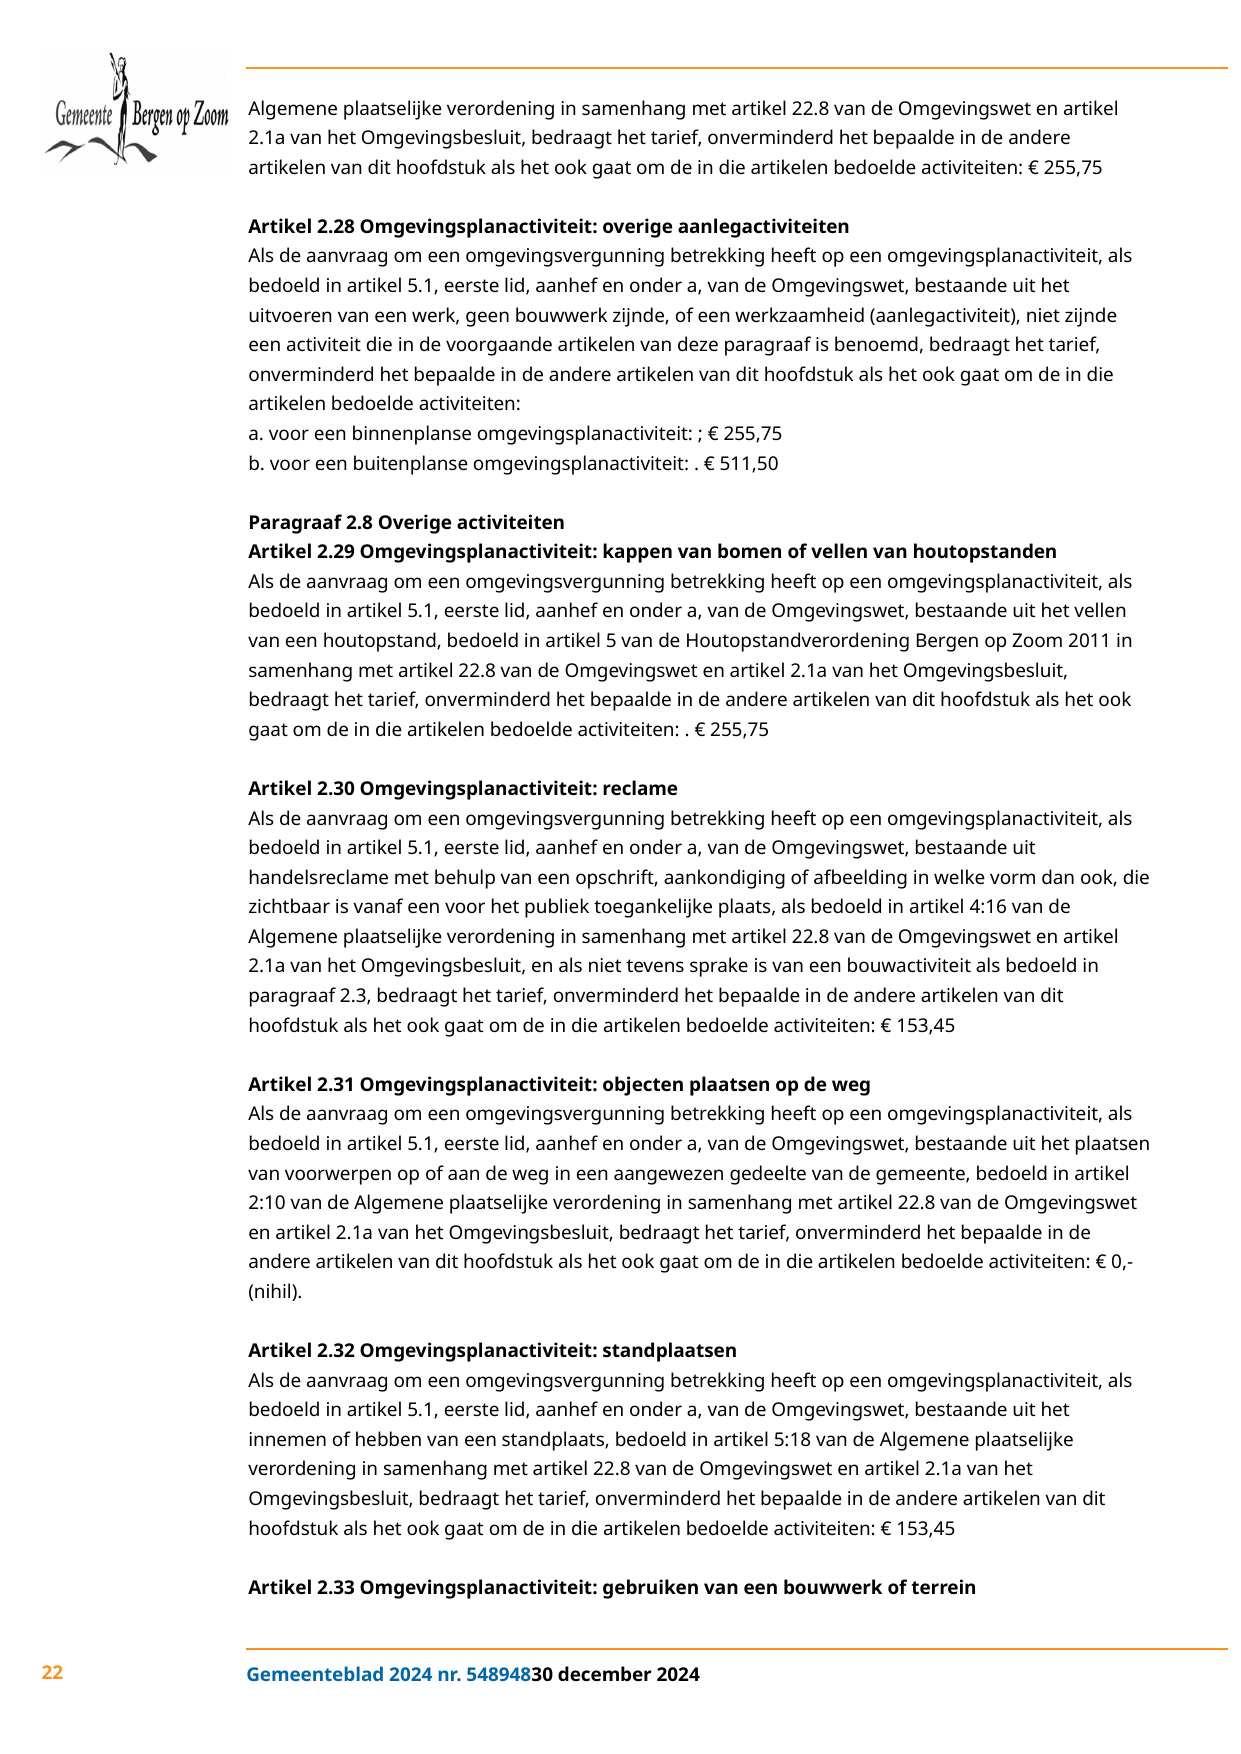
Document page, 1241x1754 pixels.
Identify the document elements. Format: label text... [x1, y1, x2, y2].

text Artikel 2.30 Omgevingsplanactiviteit: reclame [248, 775, 1152, 801]
text a. voor een binnenplanse omgevingsplanactiviteit: ; € 255,75 [248, 420, 1152, 446]
text b. voor een buitenplanse omgevingsplanactiviteit: . € 511,50 [248, 450, 1152, 476]
text Als de aanvraag om een omgevingsvergunning betrekking heeft op een omgevingsplanactiviteit, als bedoeld in artikel 5.1, eerste lid, aanhef en onder a, van de Omgevingswet, bestaande uit het vellen van een houtopstand, bedoeld in artikel 5 van de Houtopstandverordening Bergen op Zoom 2011 in samenhang met artikel 22.8 van de Omgevingswet en artikel 2.1a van het Omgevingsbesluit, bedraagt het tarief, onverminderd het bepaalde in de andere artikelen van dit hoofdstuk als het ook gaat om de in die artikelen bedoelde activiteiten: . € 255,75 [248, 568, 1152, 742]
text Als de aanvraag om een omgevingsvergunning betrekking heeft op een omgevingsplanactiviteit, als bedoeld in artikel 5.1, eerste lid, aanhef en onder a, van de Omgevingswet, bestaande uit het plaatsen van voorwerpen op of aan de weg in een aangewezen gedeelte van de gemeente, bedoeld in artikel 2:10 van de Algemene plaatselijke verordening in samenhang met artikel 22.8 van de Omgevingswet en artikel 2.1a van het Omgevingsbesluit, bedraagt het tarief, onverminderd het bepaalde in de andere artikelen van dit hoofdstuk als het ook gaat om de in die artikelen bedoelde activiteiten: € 0,- (nihil). [248, 1101, 1152, 1304]
text Artikel 2.33 Omgevingsplanactiviteit: gebruiken van een bouwwerk of terrein [248, 1574, 1152, 1600]
text Als de aanvraag om een omgevingsvergunning betrekking heeft op een omgevingsplanactiviteit, als bedoeld in artikel 5.1, eerste lid, aanhef en onder a, van de Omgevingswet, bestaande uit het uitvoeren van een werk, geen bouwwerk zijnde, of een werkzaamheid (aanlegactiviteit), niet zijnde een activiteit die in de voorgaande artikelen van deze paragraaf is benoemd, bedraagt het tarief, onverminderd het bepaalde in de andere artikelen van dit hoofdstuk als het ook gaat om de in die artikelen bedoelde activiteiten: [248, 243, 1152, 416]
text Als de aanvraag om een omgevingsvergunning betrekking heeft op een omgevingsplanactiviteit, als bedoeld in artikel 5.1, eerste lid, aanhef en onder a, van de Omgevingswet, bestaande uit het innemen of hebben van een standplaats, bedoeld in artikel 5:18 van de Algemene plaatselijke verordening in samenhang met artikel 22.8 van de Omgevingswet en artikel 2.1a van het Omgevingsbesluit, bedraagt het tarief, onverminderd het bepaalde in de andere artikelen van dit hoofdstuk als het ook gaat om de in die artikelen bedoelde activiteiten: € 153,45 [248, 1367, 1152, 1541]
text Algemene plaatselijke verordening in samenhang met artikel 22.8 van de Omgevingswet en artikel 2.1a van het Omgevingsbesluit, bedraagt het tarief, onverminderd het bepaalde in de andere artikelen van dit hoofdstuk als het ook gaat om de in die artikelen bedoelde activiteiten: € 255,75 [248, 95, 1152, 180]
text Als de aanvraag om een omgevingsvergunning betrekking heeft op een omgevingsplanactiviteit, als bedoeld in artikel 5.1, eerste lid, aanhef en onder a, van de Omgevingswet, bestaande uit handelsreclame met behulp van een opschrift, aankondiging of afbeelding in welke vorm dan ook, die zichtbaar is vanaf een voor het publiek toegankelijke plaats, als bedoeld in artikel 4:16 van de Algemene plaatselijke verordening in samenhang met artikel 22.8 van de Omgevingswet en artikel 2.1a van het Omgevingsbesluit, en als niet tevens sprake is van een bouwactiviteit als bedoeld in paragraaf 2.3, bedraagt het tarief, onverminderd het bepaalde in de andere artikelen van dit hoofdstuk als het ook gaat om de in die artikelen bedoelde activiteiten: € 153,45 [248, 805, 1152, 1038]
text Artikel 2.28 Omgevingsplanactiviteit: overige aanlegactiviteiten [248, 213, 1152, 239]
text Artikel 2.32 Omgevingsplanactiviteit: standplaatsen [248, 1337, 1152, 1363]
text Artikel 2.31 Omgevingsplanactiviteit: objecten plaatsen op de weg [248, 1071, 1152, 1097]
text Artikel 2.29 Omgevingsplanactiviteit: kappen van bomen of vellen van houtopstanden [248, 538, 1152, 564]
text Paragraaf 2.8 Overige activiteiten [248, 509, 1152, 535]
picture [41, 47, 231, 172]
